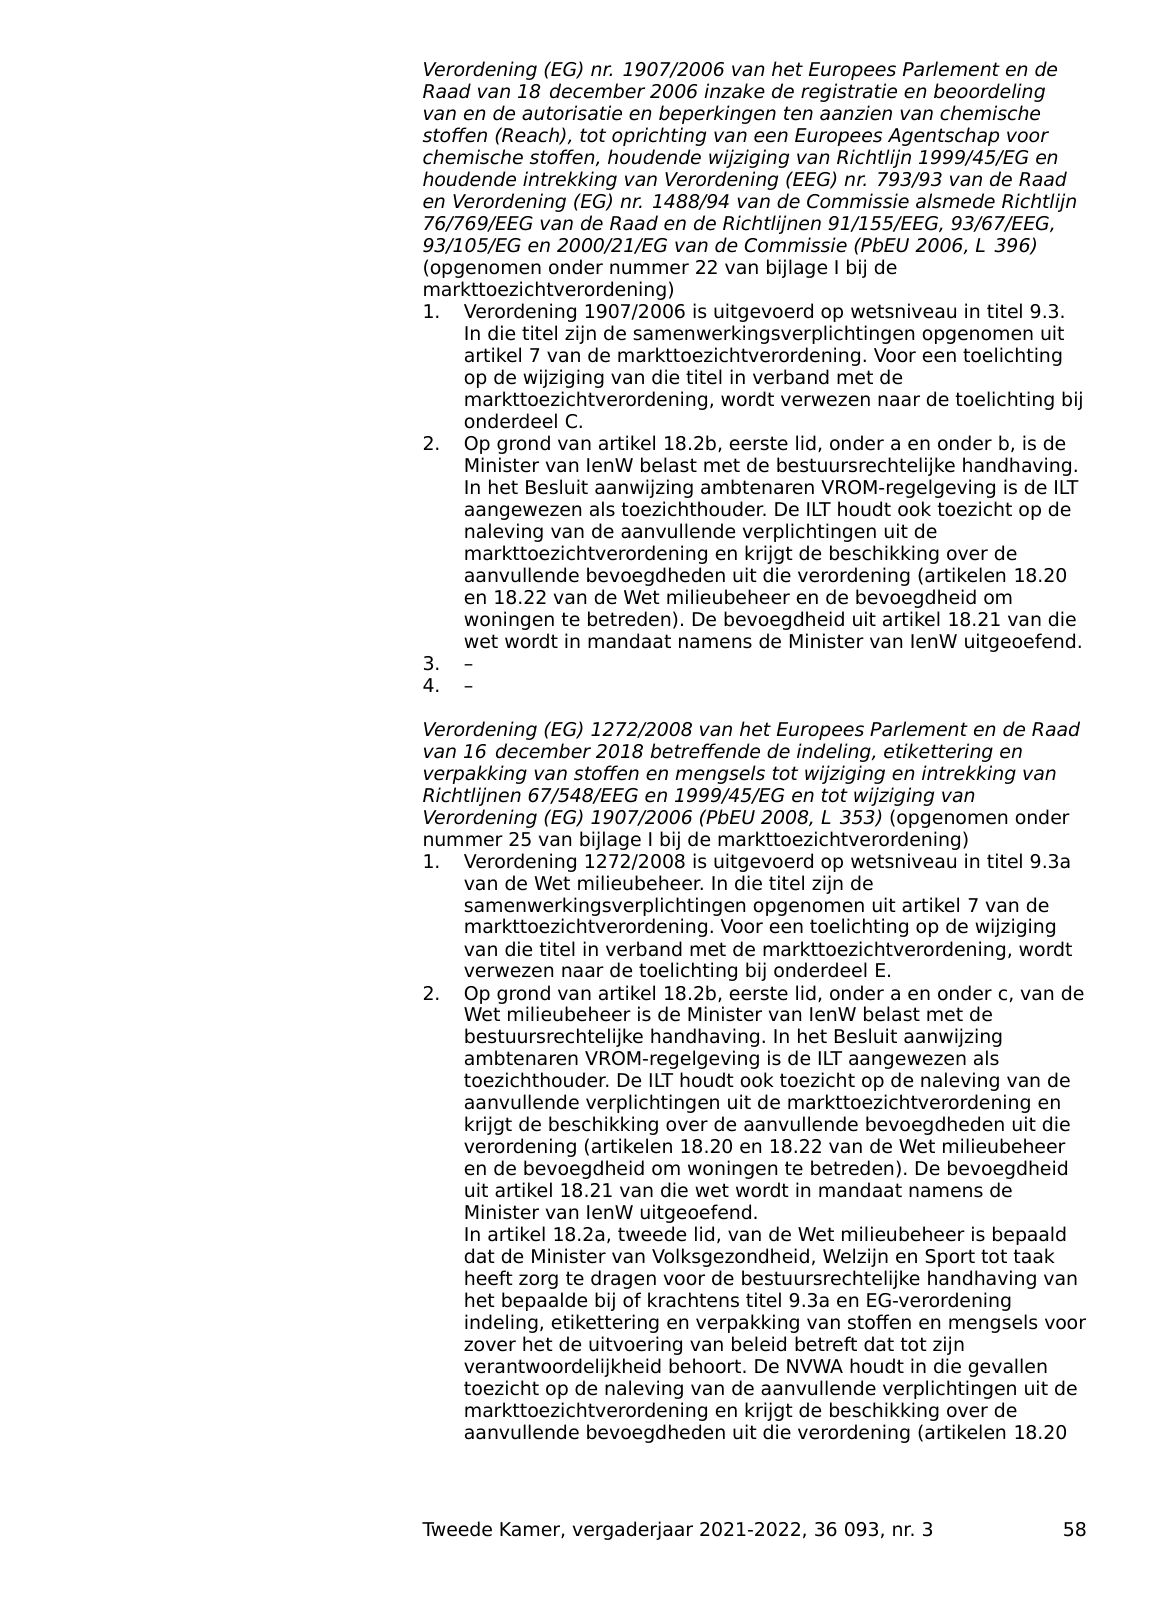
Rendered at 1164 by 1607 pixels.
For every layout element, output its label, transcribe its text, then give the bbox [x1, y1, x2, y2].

text 3. – [422, 652, 1087, 674]
subtitle Verordening (EG) nr. 1907/2006 van het Europees Parlement en de Raad van 18 december 2006 inzake de registratie en beoordeling van en de autorisatie en beperkingen ten aanzien van chemische stoffen (Reach), tot oprichting van een Europees Agentschap voor chemische stoffen, houdende wijziging van Richtlijn 1999/45/EG en houdende intrekking van Verordening (EEG) nr. 793/93 van de Raad en Verordening (EG) nr. 1488/94 van de Commissie alsmede Richtlijn 76/769/EEG van de Raad en de Richtlijnen 91/155/EEG, 93/67/EEG, 93/105/EG en 2000/21/EG van de Commissie (PbEU 2006, L 396) (opgenomen onder nummer 22 van bijlage I bij de markttoezichtverordening) [422, 59, 1087, 301]
text 2. Op grond van artikel 18.2b, eerste lid, onder a en onder b, is de Minister van IenW belast met de bestuursrechtelijke handhaving. In het Besluit aanwijzing ambtenaren VROM-regelgeving is de ILT aangewezen als toezichthouder. De ILT houdt ook toezicht op de naleving van de aanvullende verplichtingen uit de markttoezichtverordening en krijgt de beschikking over de aanvullende bevoegdheden uit die verordening (artikelen 18.20 en 18.22 van de Wet milieubeheer en de bevoegdheid om woningen te betreden). De bevoegdheid uit artikel 18.21 van die wet wordt in mandaat namens de Minister van IenW uitgeoefend. [422, 433, 1087, 652]
subtitle Verordening (EG) 1272/2008 van het Europees Parlement en de Raad van 16 december 2018 betreffende de indeling, etikettering en verpakking van stoffen en mengsels tot wijziging en intrekking van Richtlijnen 67/548/EEG en 1999/45/EG en tot wijziging van Verordening (EG) 1907/2006 (PbEU 2008, L 353) (opgenomen onder nummer 25 van bijlage I bij de markttoezichtverordening) [422, 719, 1087, 851]
text 1. Verordening 1272/2008 is uitgevoerd op wetsniveau in titel 9.3a van de Wet milieubeheer. In die titel zijn de samenwerkingsverplichtingen opgenomen uit artikel 7 van de markttoezichtverordening. Voor een toelichting op de wijziging van die titel in verband met de markttoezichtverordening, wordt verwezen naar de toelichting bij onderdeel E. [422, 851, 1087, 982]
text In artikel 18.2a, tweede lid, van de Wet milieubeheer is bepaald dat de Minister van Volksgezondheid, Welzijn en Sport tot taak heeft zorg te dragen voor de bestuursrechtelijke handhaving van het bepaalde bij of krachtens titel 9.3a en EG-verordening indeling, etikettering en verpakking van stoffen en mengsels voor zover het de uitvoering van beleid betreft dat tot zijn verantwoordelijkheid behoort. De NVWA houdt in die gevallen toezicht op de naleving van de aanvullende verplichtingen uit de markttoezichtverordening en krijgt de beschikking over de aanvullende bevoegdheden uit die verordening (artikelen 18.20 [464, 1224, 1087, 1444]
text 4. – [422, 674, 1087, 696]
text 2. Op grond van artikel 18.2b, eerste lid, onder a en onder c, van de Wet milieubeheer is de Minister van IenW belast met de bestuursrechtelijke handhaving. In het Besluit aanwijzing ambtenaren VROM-regelgeving is de ILT aangewezen als toezichthouder. De ILT houdt ook toezicht op de naleving van de aanvullende verplichtingen uit de markttoezichtverordening en krijgt de beschikking over de aanvullende bevoegdheden uit die verordening (artikelen 18.20 en 18.22 van de Wet milieubeheer en de bevoegdheid om woningen te betreden). De bevoegdheid uit artikel 18.21 van die wet wordt in mandaat namens de Minister van IenW uitgeoefend. [422, 982, 1087, 1224]
text 1. Verordening 1907/2006 is uitgevoerd op wetsniveau in titel 9.3. In die titel zijn de samenwerkingsverplichtingen opgenomen uit artikel 7 van de markttoezichtverordening. Voor een toelichting op de wijziging van die titel in verband met de markttoezichtverordening, wordt verwezen naar de toelichting bij onderdeel C. [422, 301, 1087, 433]
